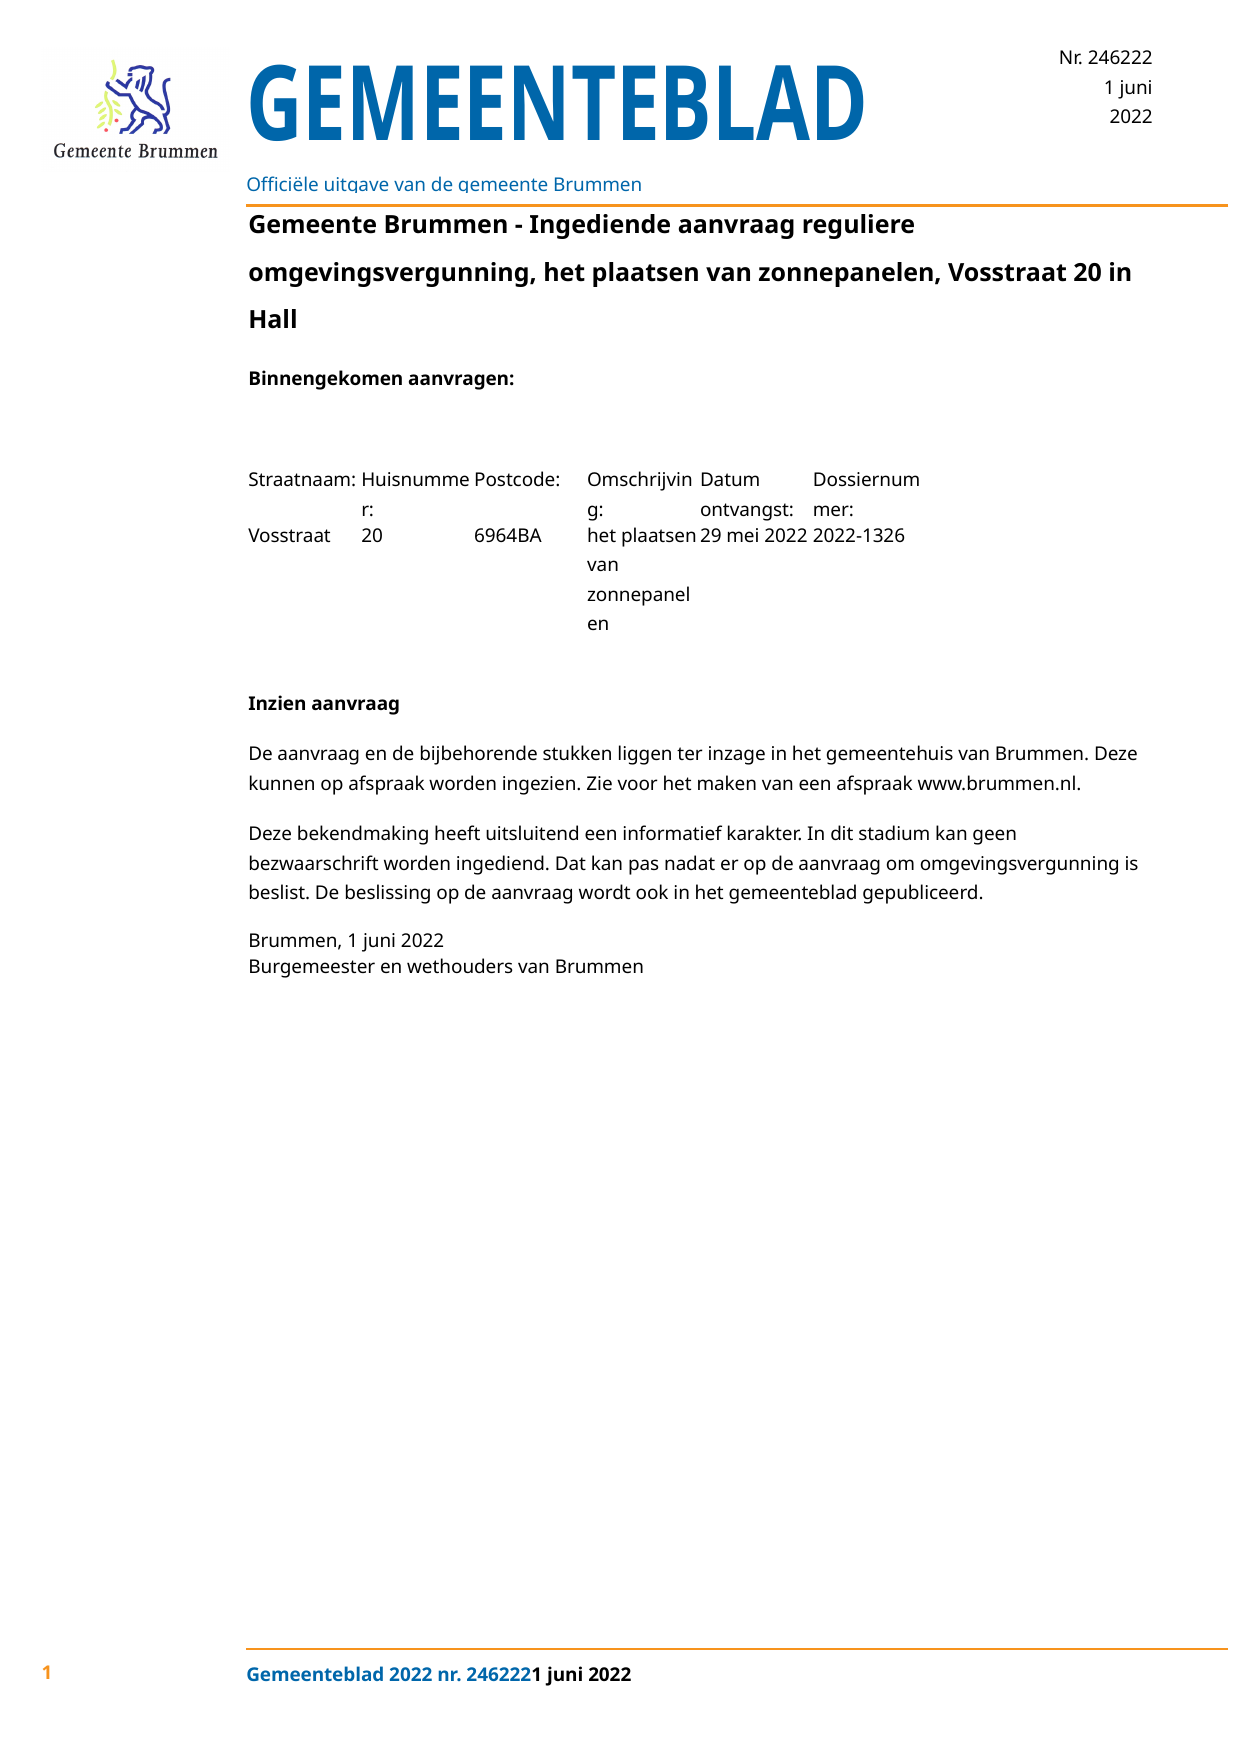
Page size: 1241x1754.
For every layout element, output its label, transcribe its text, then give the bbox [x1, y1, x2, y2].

table_header [1039, 466, 1152, 522]
table_cell 29 mei 2022 [700, 522, 813, 636]
text Binnengekomen aanvragen: [248, 366, 1152, 391]
table_header Huisnummer: [361, 466, 474, 522]
table_header Postcode: [474, 466, 587, 522]
picture [41, 47, 231, 172]
text Gemeente Brummen - Ingediende aanvraag reguliere omgevingsvergunning, het plaatsen van zonnepanelen, Vosstraat 20 in Hall [248, 207, 1152, 336]
text De aanvraag en de bijbehorende stukken liggen ter inzage in het gemeentehuis van Brummen. Deze kunnen op afspraak worden ingezien. Zie voor het maken van een afspraak www.brummen.nl. [248, 740, 1152, 796]
table_header Datum ontvangst: [700, 466, 813, 522]
text Brummen, 1 juni 2022 [248, 927, 1152, 953]
table_cell [926, 522, 1038, 636]
table_cell 20 [361, 522, 474, 636]
text Deze bekendmaking heeft uitsluitend een informatief karakter. In dit stadium kan geen bezwaarschrift worden ingediend. Dat kan pas nadat er op de aanvraag om omgevingsvergunning is beslist. De beslissing op de aanvraag wordt ook in het gemeenteblad gepubliceerd. [248, 820, 1152, 905]
table_header Straatnaam: [248, 466, 361, 522]
table_header [926, 466, 1038, 522]
table_cell Vosstraat [248, 522, 361, 636]
table_header Omschrijving: [587, 466, 700, 522]
table_header Dossiernummer: [813, 466, 926, 522]
table_cell het plaatsen van zonnepanelen [587, 522, 700, 636]
table_cell [1039, 522, 1152, 636]
text Inzien aanvraag [248, 690, 1152, 716]
text Burgemeester en wethouders van Brummen [248, 953, 1152, 979]
table_cell 2022-1326 [813, 522, 926, 636]
table_cell 6964BA [474, 522, 587, 636]
